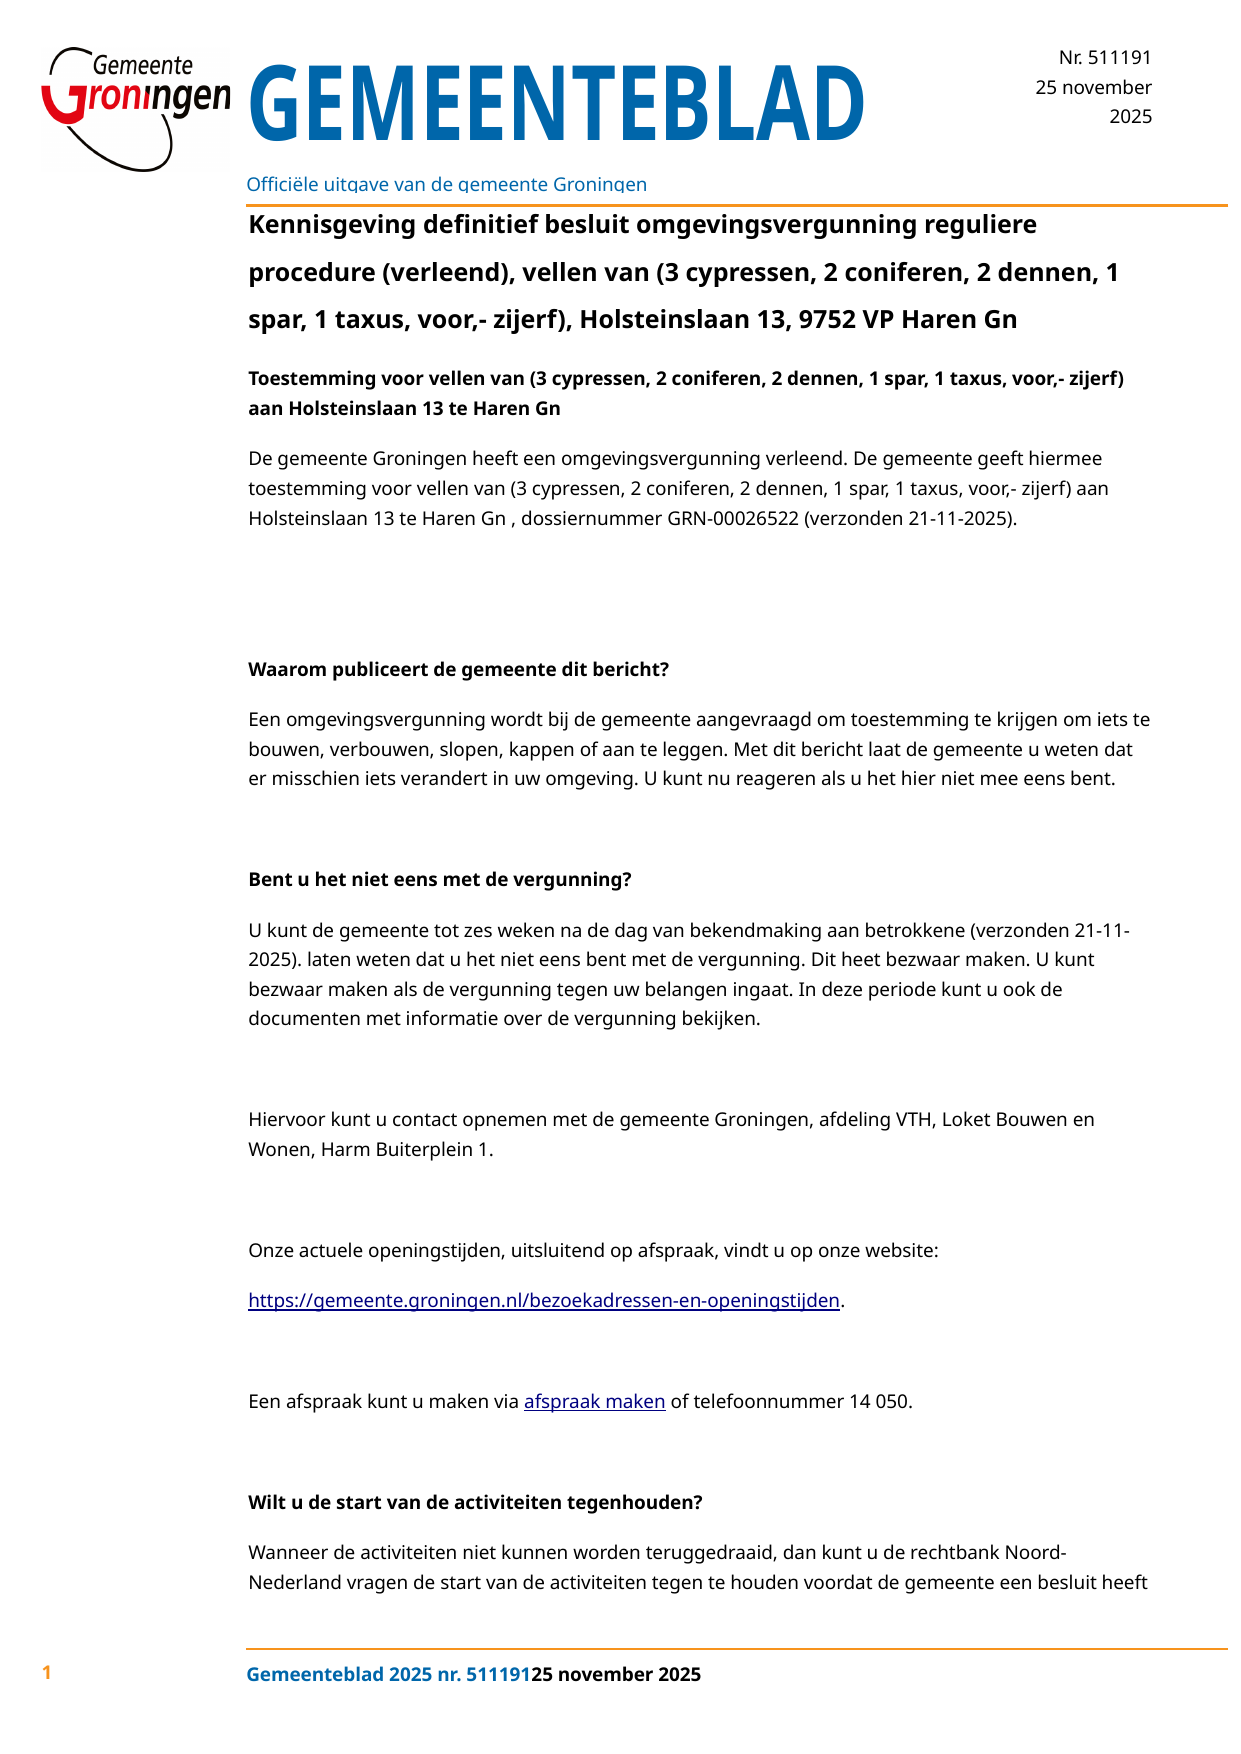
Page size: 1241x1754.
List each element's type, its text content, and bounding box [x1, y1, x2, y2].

text Onze actuele openingstijden, uitsluitend op afspraak, vindt u op onze website: [248, 1237, 1152, 1262]
text Waarom publiceert de gemeente dit bericht? [248, 656, 1152, 682]
text Een afspraak kunt u maken via afspraak maken of telefoonnummer 14 050. [248, 1388, 1152, 1414]
text Kennisgeving definitief besluit omgevingsvergunning reguliere procedure (verleend), vellen van (3 cypressen, 2 coniferen, 2 dennen, 1 spar, 1 taxus, voor,- zijerf), Holsteinslaan 13, 9752 VP Haren Gn [248, 207, 1152, 336]
text U kunt de gemeente tot zes weken na de dag van bekendmaking aan betrokkene (verzonden 21-11-2025). laten weten dat u het niet eens bent met de vergunning. Dit heet bezwaar maken. U kunt bezwaar maken als de vergunning tegen uw belangen ingaat. In deze periode kunt u ook de documenten met informatie over de vergunning bekijken. [248, 917, 1152, 1031]
text Toestemming voor vellen van (3 cypressen, 2 coniferen, 2 dennen, 1 spar, 1 taxus, voor,- zijerf) aan Holsteinslaan 13 te Haren Gn [248, 366, 1152, 421]
text Bent u het niet eens met de vergunning? [248, 866, 1152, 892]
text Hiervoor kunt u contact opnemen met de gemeente Groningen, afdeling VTH, Loket Bouwen en Wonen, Harm Buiterplein 1. [248, 1106, 1152, 1162]
text Wilt u de start van de activiteiten tegenhouden? [248, 1489, 1152, 1514]
text Een omgevingsvergunning wordt bij de gemeente aangevraagd om toestemming te krijgen om iets te bouwen, verbouwen, slopen, kappen of aan te leggen. Met dit bericht laat de gemeente u weten dat er misschien iets verandert in uw omgeving. U kunt nu reageren als u het hier niet mee eens bent. [248, 706, 1152, 791]
text De gemeente Groningen heeft een omgevingsvergunning verleend. De gemeente geeft hiermee toestemming voor vellen van (3 cypressen, 2 coniferen, 2 dennen, 1 spar, 1 taxus, voor,- zijerf) aan Holsteinslaan 13 te Haren Gn , dossiernummer GRN-00026522 (verzonden 21-11-2025). [248, 446, 1152, 530]
text https://gemeente.groningen.nl/bezoekadressen-en-openingstijden. [248, 1287, 1152, 1313]
picture [41, 47, 231, 172]
text Wanneer de activiteiten niet kunnen worden teruggedraaid, dan kunt u de rechtbank Noord-Nederland vragen de start van de activiteiten tegen te houden voordat de gemeente een besluit heeft [248, 1539, 1152, 1594]
